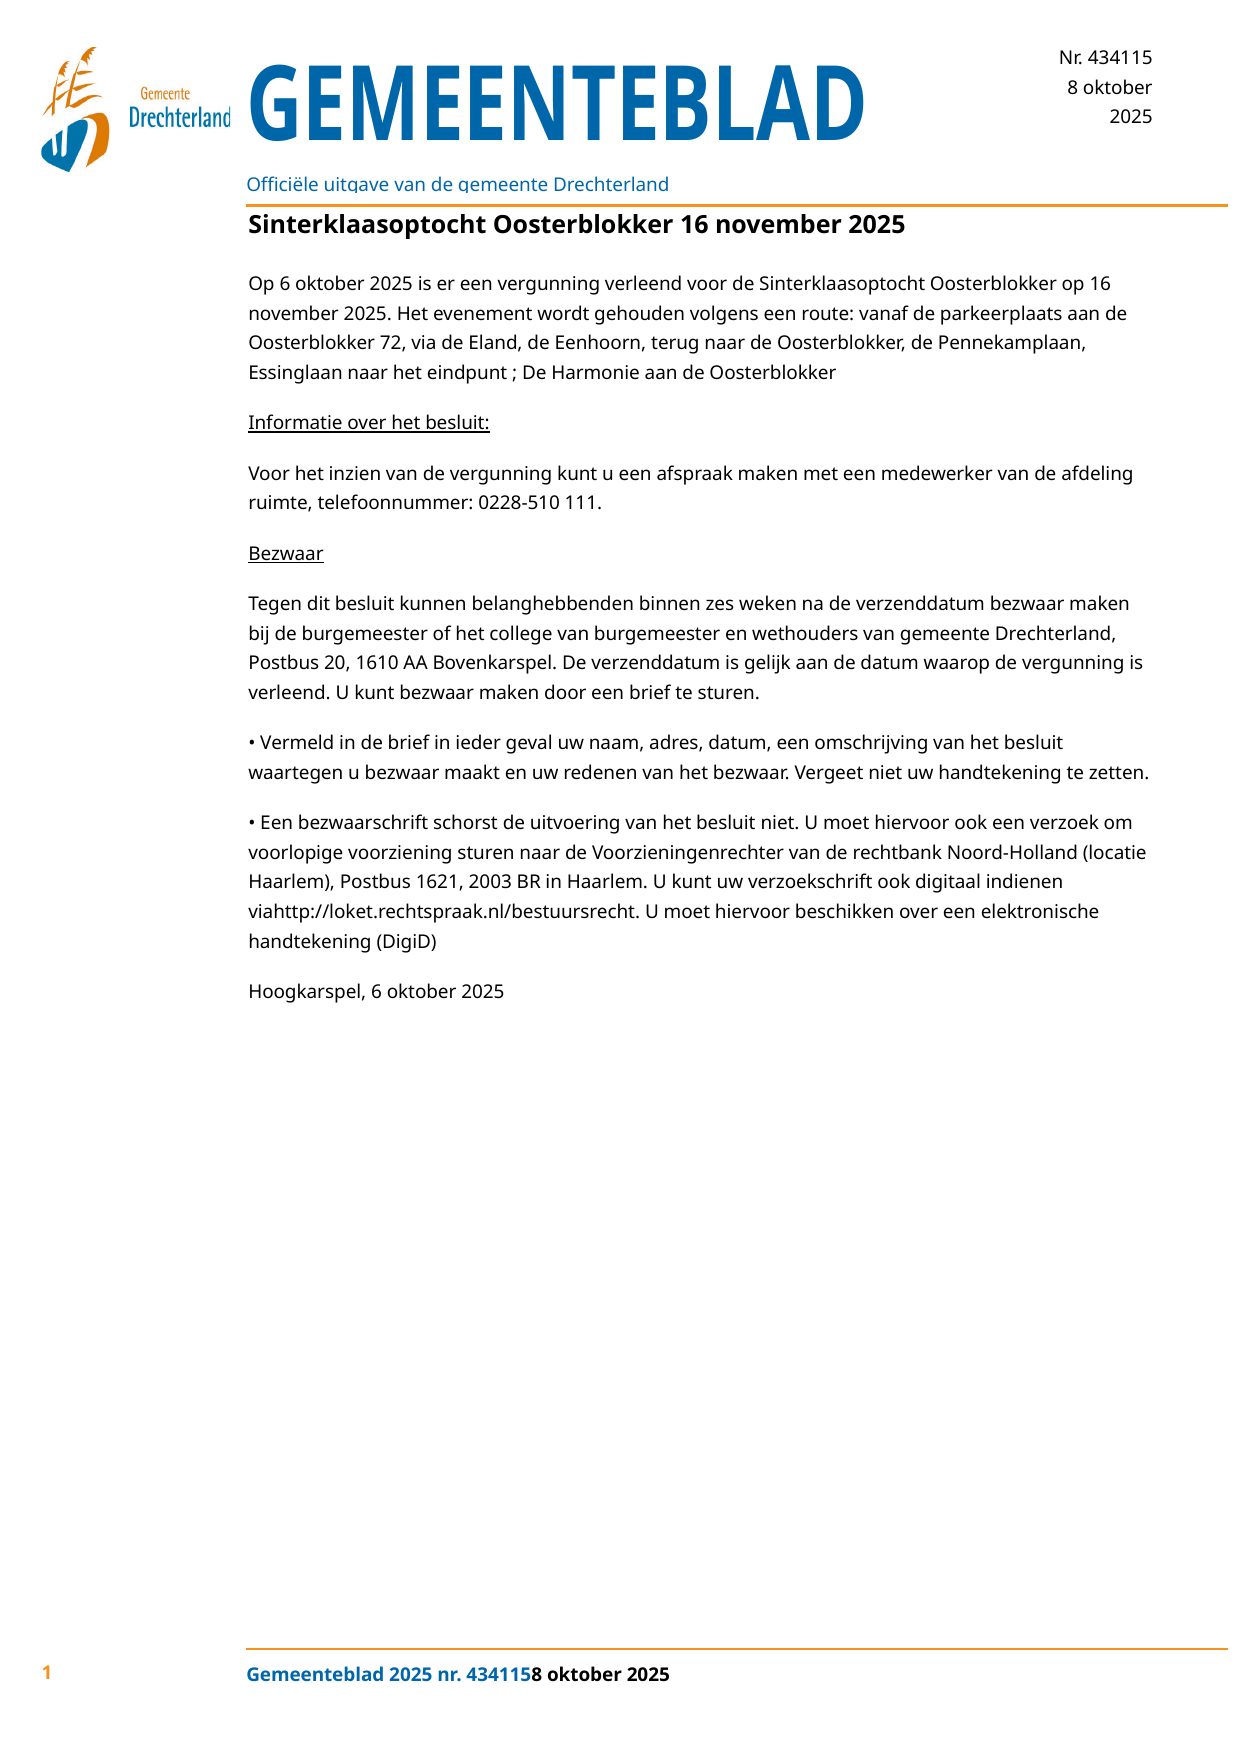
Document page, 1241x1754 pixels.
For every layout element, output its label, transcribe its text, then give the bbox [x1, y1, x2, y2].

text Op 6 oktober 2025 is er een vergunning verleend voor de Sinterklaasoptocht Oosterblokker op 16 november 2025. Het evenement wordt gehouden volgens een route: vanaf de parkeerplaats aan de Oosterblokker 72, via de Eland, de Eenhoorn, terug naar de Oosterblokker, de Pennekamplaan, Essinglaan naar het eindpunt ; De Harmonie aan de Oosterblokker [248, 270, 1152, 385]
picture [41, 47, 231, 172]
text Tegen dit besluit kunnen belanghebbenden binnen zes weken na de verzenddatum bezwaar maken bij de burgemeester of het college van burgemeester en wethouders van gemeente Drechterland, Postbus 20, 1610 AA Bovenkarspel. De verzenddatum is gelijk aan de datum waarop de vergunning is verleend. U kunt bezwaar maken door een brief te sturen. [248, 590, 1152, 705]
picture [41, 158, 64, 172]
text • Een bezwaarschrift schorst de uitvoering van het besluit niet. U moet hiervoor ook een verzoek om voorlopige voorziening sturen naar de Voorzieningenrechter van de rechtbank Noord-Holland (locatie Haarlem), Postbus 1621, 2003 BR in Haarlem. U kunt uw verzoekschrift ook digitaal indienen viahttp://loket.rechtspraak.nl/bestuursrecht. U moet hiervoor beschikken over een elektronische handtekening (DigiD) [248, 809, 1152, 953]
text Voor het inzien van de vergunning kunt u een afspraak maken met een medewerker van de afdeling ruimte, telefoonnummer: 0228-510 111. [248, 460, 1152, 515]
text • Vermeld in de brief in ieder geval uw naam, adres, datum, een omschrijving van het besluit waartegen u bezwaar maakt en uw redenen van het bezwaar. Vergeet niet uw handtekening te zetten. [248, 729, 1152, 785]
text Informatie over het besluit: [248, 409, 1152, 435]
text Bezwaar [248, 540, 1152, 566]
text Sinterklaasoptocht Oosterblokker 16 november 2025 [248, 207, 1152, 241]
picture [226, 115, 231, 124]
text Hoogkarspel, 6 oktober 2025 [248, 978, 1152, 1004]
